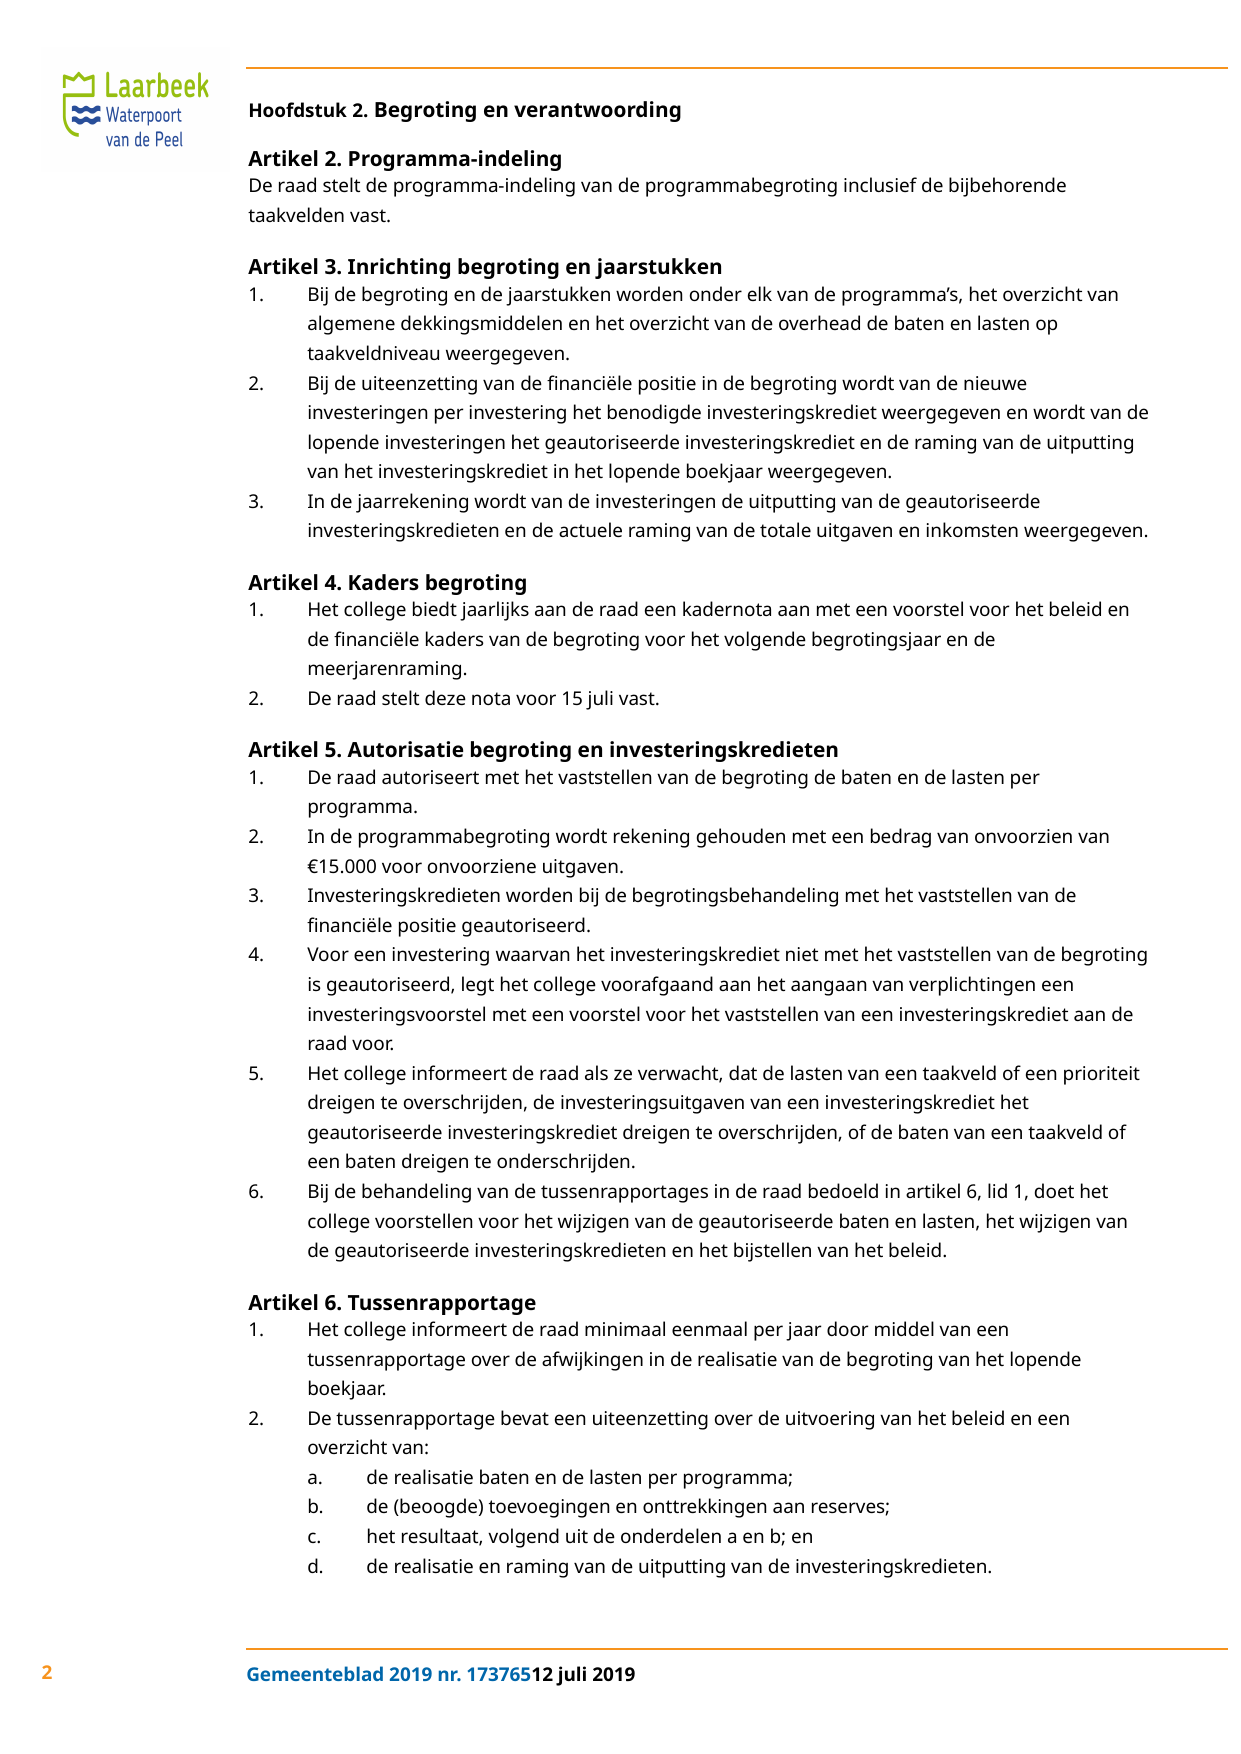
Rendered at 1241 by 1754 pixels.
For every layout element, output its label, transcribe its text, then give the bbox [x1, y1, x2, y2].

text Hoofdstuk 2. Begroting en verantwoording [248, 95, 1152, 123]
text De raad stelt de programma-indeling van de programmabegroting inclusief de bijbehorende taakvelden vast. [248, 172, 1152, 228]
list Het college informeert de raad minimaal eenmaal per jaar door middel van een tussenrapportage over de afwijkingen in de realisatie van de begroting van het lopende boekjaar. [248, 1316, 1152, 1401]
list de realisatie en raming van de uitputting van de investeringskredieten. [307, 1553, 1152, 1579]
list de realisatie baten en de lasten per programma; [307, 1464, 1152, 1490]
list In de programmabegroting wordt rekening gehouden met een bedrag van onvoorzien van €15.000 voor onvoorziene uitgaven. [248, 823, 1152, 878]
text Artikel 5. Autorisatie begroting en investeringskredieten [248, 736, 1152, 764]
list het resultaat, volgend uit de onderdelen a en b; en [307, 1523, 1152, 1549]
list de (beoogde) toevoegingen en onttrekkingen aan reserves; [307, 1494, 1152, 1519]
text Artikel 3. Inrichting begroting en jaarstukken [248, 252, 1152, 281]
list Bij de behandeling van de tussenrapportages in de raad bedoeld in artikel 6, lid 1, doet het college voorstellen voor het wijzigen van de geautoriseerde baten en lasten, het wijzigen van de geautoriseerde investeringskredieten en het bijstellen van het beleid. [248, 1178, 1152, 1263]
text Artikel 4. Kaders begroting [248, 568, 1152, 596]
list Bij de begroting en de jaarstukken worden onder elk van de programma’s, het overzicht van algemene dekkingsmiddelen en het overzicht van de overhead de baten en lasten op taakveldniveau weergegeven. [248, 281, 1152, 366]
list Bij de uiteenzetting van de financiële positie in de begroting wordt van de nieuwe investeringen per investering het benodigde investeringskrediet weergegeven en wordt van de lopende investeringen het geautoriseerde investeringskrediet en de raming van de uitputting van het investeringskrediet in het lopende boekjaar weergegeven. [248, 370, 1152, 484]
text Artikel 6. Tussenrapportage [248, 1288, 1152, 1316]
text Artikel 2. Programma-indeling [248, 144, 1152, 172]
list De tussenrapportage bevat een uiteenzetting over de uitvoering van het beleid en een overzicht van: [248, 1405, 1152, 1460]
list De raad stelt deze nota voor 15 juli vast. [248, 685, 1152, 711]
list Het college biedt jaarlijks aan de raad een kadernota aan met een voorstel voor het beleid en de financiële kaders van de begroting voor het volgende begrotingsjaar en de meerjarenraming. [248, 596, 1152, 681]
picture [41, 47, 231, 172]
list Het college informeert de raad als ze verwacht, dat de lasten van een taakveld of een prioriteit dreigen te overschrijden, de investeringsuitgaven van een investeringskrediet het geautoriseerde investeringskrediet dreigen te overschrijden, of de baten van een taakveld of een baten dreigen te onderschrijden. [248, 1060, 1152, 1174]
list De raad autoriseert met het vaststellen van de begroting de baten en de lasten per programma. [248, 764, 1152, 819]
list In de jaarrekening wordt van de investeringen de uitputting van de geautoriseerde investeringskredieten en de actuele raming van de totale uitgaven en inkomsten weergegeven. [248, 488, 1152, 543]
list Investeringskredieten worden bij de begrotingsbehandeling met het vaststellen van de financiële positie geautoriseerd. [248, 882, 1152, 938]
list Voor een investering waarvan het investeringskrediet niet met het vaststellen van de begroting is geautoriseerd, legt het college voorafgaand aan het aangaan van verplichtingen een investeringsvoorstel met een voorstel voor het vaststellen van een investeringskrediet aan de raad voor. [248, 942, 1152, 1056]
